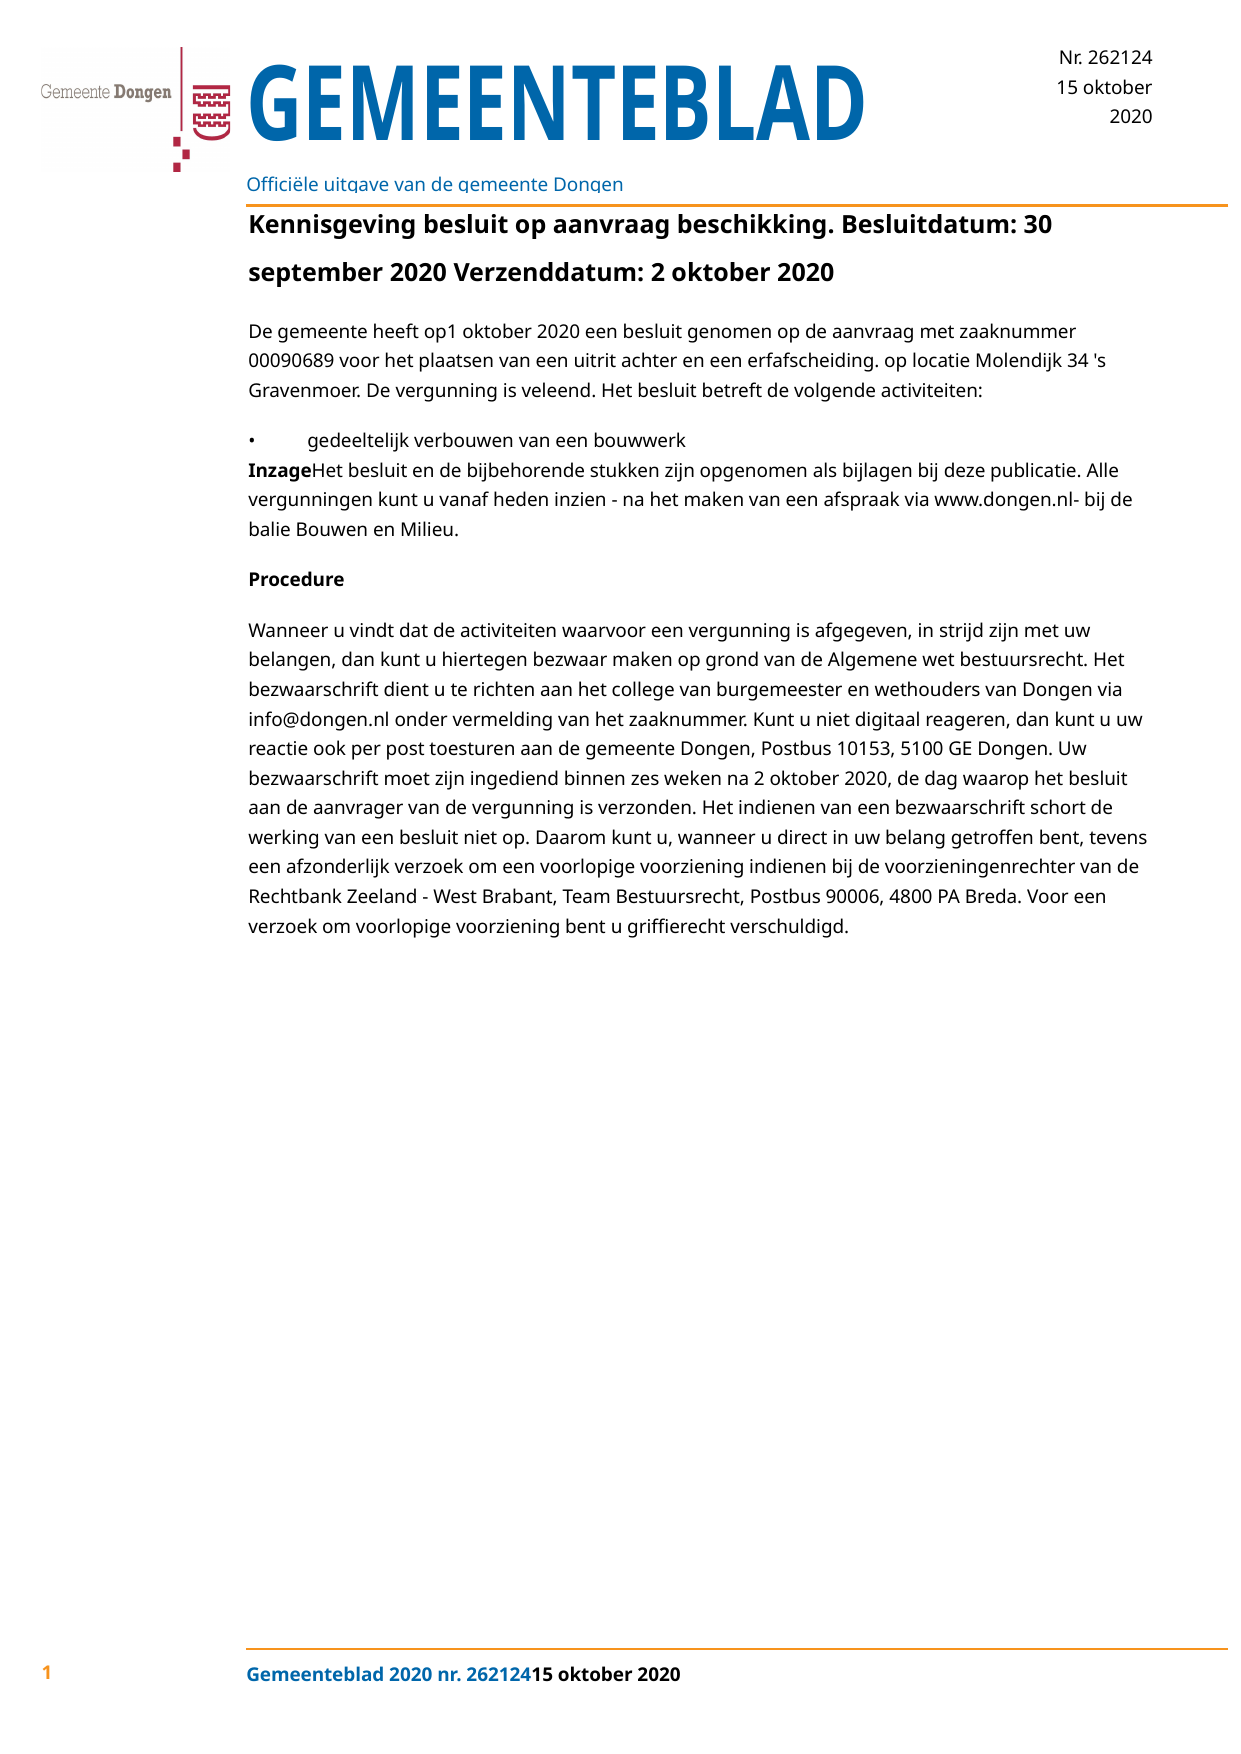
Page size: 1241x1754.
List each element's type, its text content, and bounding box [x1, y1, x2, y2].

picture [41, 47, 231, 172]
text De gemeente heeft op1 oktober 2020 een besluit genomen op de aanvraag met zaaknummer 00090689 voor het plaatsen van een uitrit achter en een erfafscheiding. op locatie Molendijk 34 's Gravenmoer. De vergunning is veleend. Het besluit betreft de volgende activiteiten: [248, 318, 1152, 403]
text Procedure [248, 567, 1152, 592]
text Kennisgeving besluit op aanvraag beschikking. Besluitdatum: 30 september 2020 Verzenddatum: 2 oktober 2020 [248, 207, 1152, 288]
list gedeeltelijk verbouwen van een bouwwerk [248, 427, 1152, 453]
text InzageHet besluit en de bijbehorende stukken zijn opgenomen als bijlagen bij deze publicatie. Alle vergunningen kunt u vanaf heden inzien - na het maken van een afspraak via www.dongen.nl- bij de balie Bouwen en Milieu. [248, 457, 1152, 542]
text Wanneer u vindt dat de activiteiten waarvoor een vergunning is afgegeven, in strijd zijn met uw belangen, dan kunt u hiertegen bezwaar maken op grond van de Algemene wet bestuursrecht. Het bezwaarschrift dient u te richten aan het college van burgemeester en wethouders van Dongen via info@dongen.nl onder vermelding van het zaaknummer. Kunt u niet digitaal reageren, dan kunt u uw reactie ook per post toesturen aan de gemeente Dongen, Postbus 10153, 5100 GE Dongen. Uw bezwaarschrift moet zijn ingediend binnen zes weken na 2 oktober 2020, de dag waarop het besluit aan de aanvrager van de vergunning is verzonden. Het indienen van een bezwaarschrift schort de werking van een besluit niet op. Daarom kunt u, wanneer u direct in uw belang getroffen bent, tevens een afzonderlijk verzoek om een voorlopige voorziening indienen bij de voorzieningenrechter van de Rechtbank Zeeland - West Brabant, Team Bestuursrecht, Postbus 90006, 4800 PA Breda. Voor een verzoek om voorlopige voorziening bent u griffierecht verschuldigd. [248, 617, 1152, 939]
